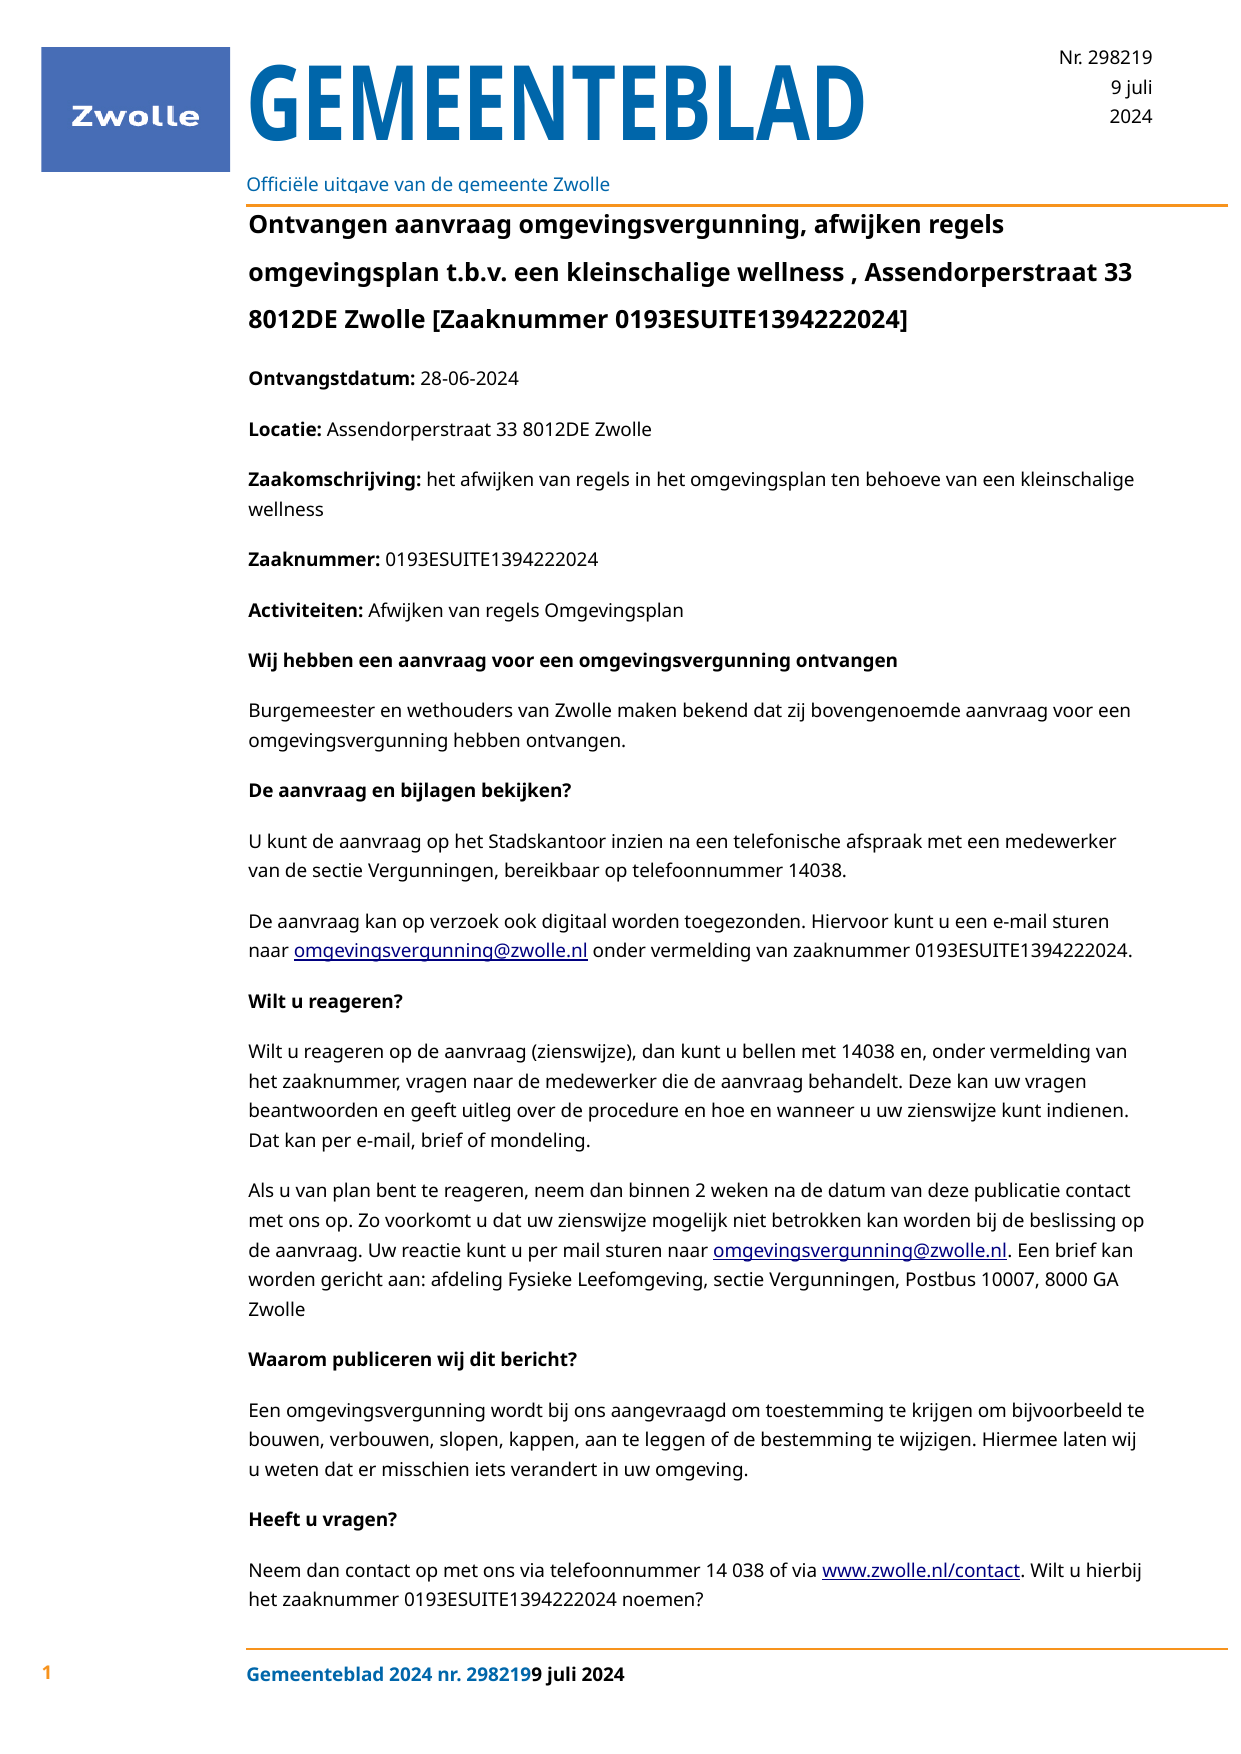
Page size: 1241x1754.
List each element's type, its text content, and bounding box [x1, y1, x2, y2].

text Wij hebben een aanvraag voor een omgevingsvergunning ontvangen [248, 647, 1152, 673]
picture [41, 47, 231, 172]
text Ontvangen aanvraag omgevingsvergunning, afwijken regels omgevingsplan t.b.v. een kleinschalige wellness , Assendorperstraat 33 8012DE Zwolle [Zaaknummer 0193ESUITE1394222024] [248, 207, 1152, 336]
text Ontvangstdatum: 28-06-2024 [248, 366, 1152, 391]
text Neem dan contact op met ons via telefoonnummer 14 038 of via www.zwolle.nl/contact. Wilt u hierbij het zaaknummer 0193ESUITE1394222024 noemen? [248, 1557, 1152, 1612]
text Een omgevingsvergunning wordt bij ons aangevraagd om toestemming te krijgen om bijvoorbeeld te bouwen, verbouwen, slopen, kappen, aan te leggen of de bestemming te wijzigen. Hiermee laten wij u weten dat er misschien iets verandert in uw omgeving. [248, 1397, 1152, 1482]
text Waarom publiceren wij dit bericht? [248, 1346, 1152, 1372]
text Als u van plan bent te reageren, neem dan binnen 2 weken na de datum van deze publicatie contact met ons op. Zo voorkomt u dat uw zienswijze mogelijk niet betrokken kan worden bij de beslissing op de aanvraag. Uw reactie kunt u per mail sturen naar omgevingsvergunning@zwolle.nl. Een brief kan worden gericht aan: afdeling Fysieke Leefomgeving, sectie Vergunningen, Postbus 10007, 8000 GA Zwolle [248, 1178, 1152, 1322]
text De aanvraag kan op verzoek ook digitaal worden toegezonden. Hiervoor kunt u een e-mail sturen naar omgevingsvergunning@zwolle.nl onder vermelding van zaaknummer 0193ESUITE1394222024. [248, 908, 1152, 963]
text Zaakomschrijving: het afwijken van regels in het omgevingsplan ten behoeve van een kleinschalige wellness [248, 466, 1152, 522]
text Activiteiten: Afwijken van regels Omgevingsplan [248, 597, 1152, 622]
text Locatie: Assendorperstraat 33 8012DE Zwolle [248, 416, 1152, 442]
text U kunt de aanvraag op het Stadskantoor inzien na een telefonische afspraak met een medewerker van de sectie Vergunningen, bereikbaar op telefoonnummer 14038. [248, 828, 1152, 883]
text Burgemeester en wethouders van Zwolle maken bekend dat zij bovengenoemde aanvraag voor een omgevingsvergunning hebben ontvangen. [248, 698, 1152, 753]
text Heeft u vragen? [248, 1506, 1152, 1532]
text De aanvraag en bijlagen bekijken? [248, 778, 1152, 803]
text Wilt u reageren op de aanvraag (zienswijze), dan kunt u bellen met 14038 en, onder vermelding van het zaaknummer, vragen naar de medewerker die de aanvraag behandelt. Deze kan uw vragen beantwoorden en geeft uitleg over de procedure en hoe en wanneer u uw zienswijze kunt indienen. Dat kan per e-mail, brief of mondeling. [248, 1038, 1152, 1153]
text Wilt u reageren? [248, 988, 1152, 1014]
text Zaaknummer: 0193ESUITE1394222024 [248, 546, 1152, 572]
